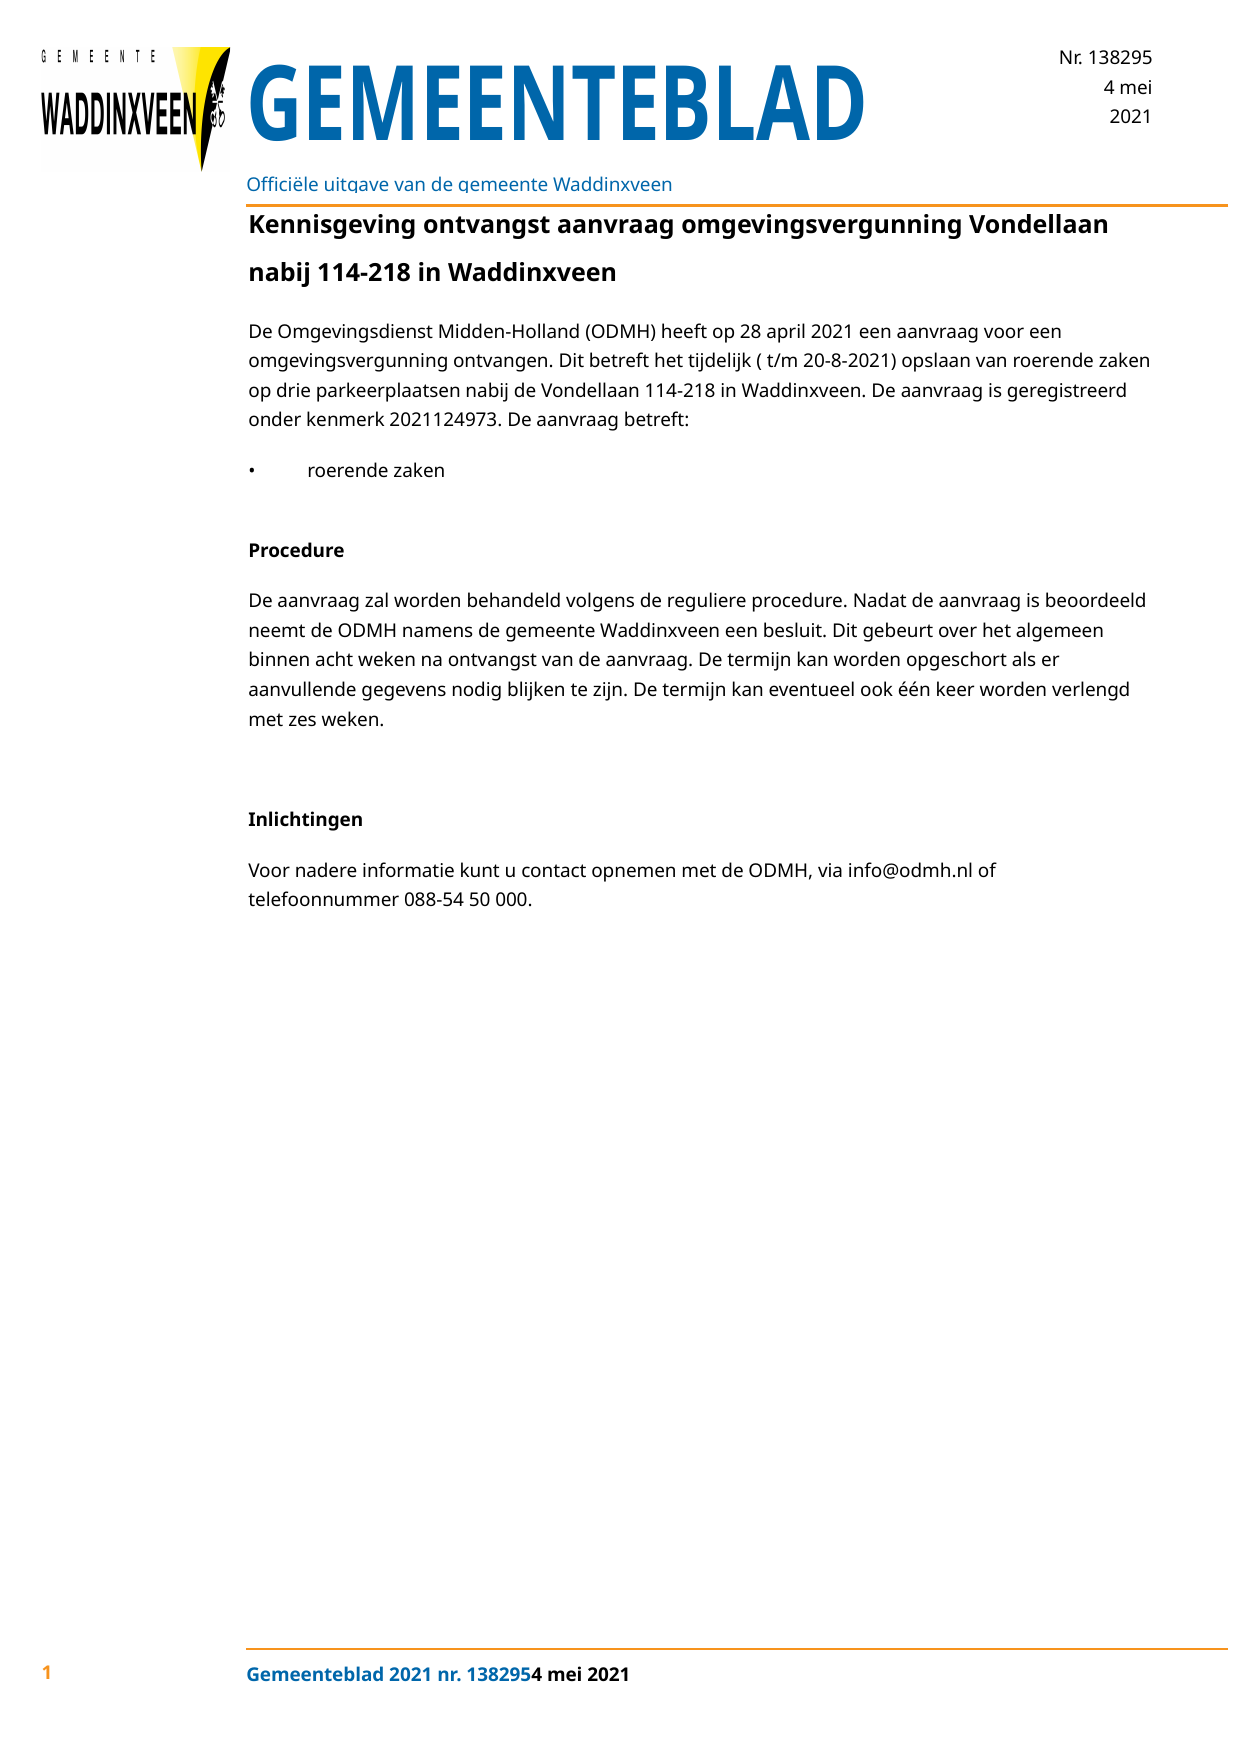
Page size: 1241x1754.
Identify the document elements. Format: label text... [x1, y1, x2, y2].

text Voor nadere informatie kunt u contact opnemen met de ODMH, via info@odmh.nl of telefoonnummer 088-54 50 000. [248, 857, 1152, 912]
text De Omgevingsdienst Midden-Holland (ODMH) heeft op 28 april 2021 een aanvraag voor een omgevingsvergunning ontvangen. Dit betreft het tijdelijk ( t/m 20-8-2021) opslaan van roerende zaken op drie parkeerplaatsen nabij de Vondellaan 114-218 in Waddinxveen. De aanvraag is geregistreerd onder kenmerk 2021124973. De aanvraag betreft: [248, 318, 1152, 432]
picture [41, 47, 231, 172]
text Inlichtingen [248, 807, 1152, 832]
text Kennisgeving ontvangst aanvraag omgevingsvergunning Vondellaan nabij 114-218 in Waddinxveen [248, 207, 1152, 288]
text De aanvraag zal worden behandeld volgens de reguliere procedure. Nadat de aanvraag is beoordeeld neemt de ODMH namens de gemeente Waddinxveen een besluit. Dit gebeurt over het algemeen binnen acht weken na ontvangst van de aanvraag. De termijn kan worden opgeschort als er aanvullende gegevens nodig blijken te zijn. De termijn kan eventueel ook één keer worden verlengd met zes weken. [248, 587, 1152, 732]
text Procedure [248, 537, 1152, 563]
list roerende zaken [248, 457, 1152, 483]
